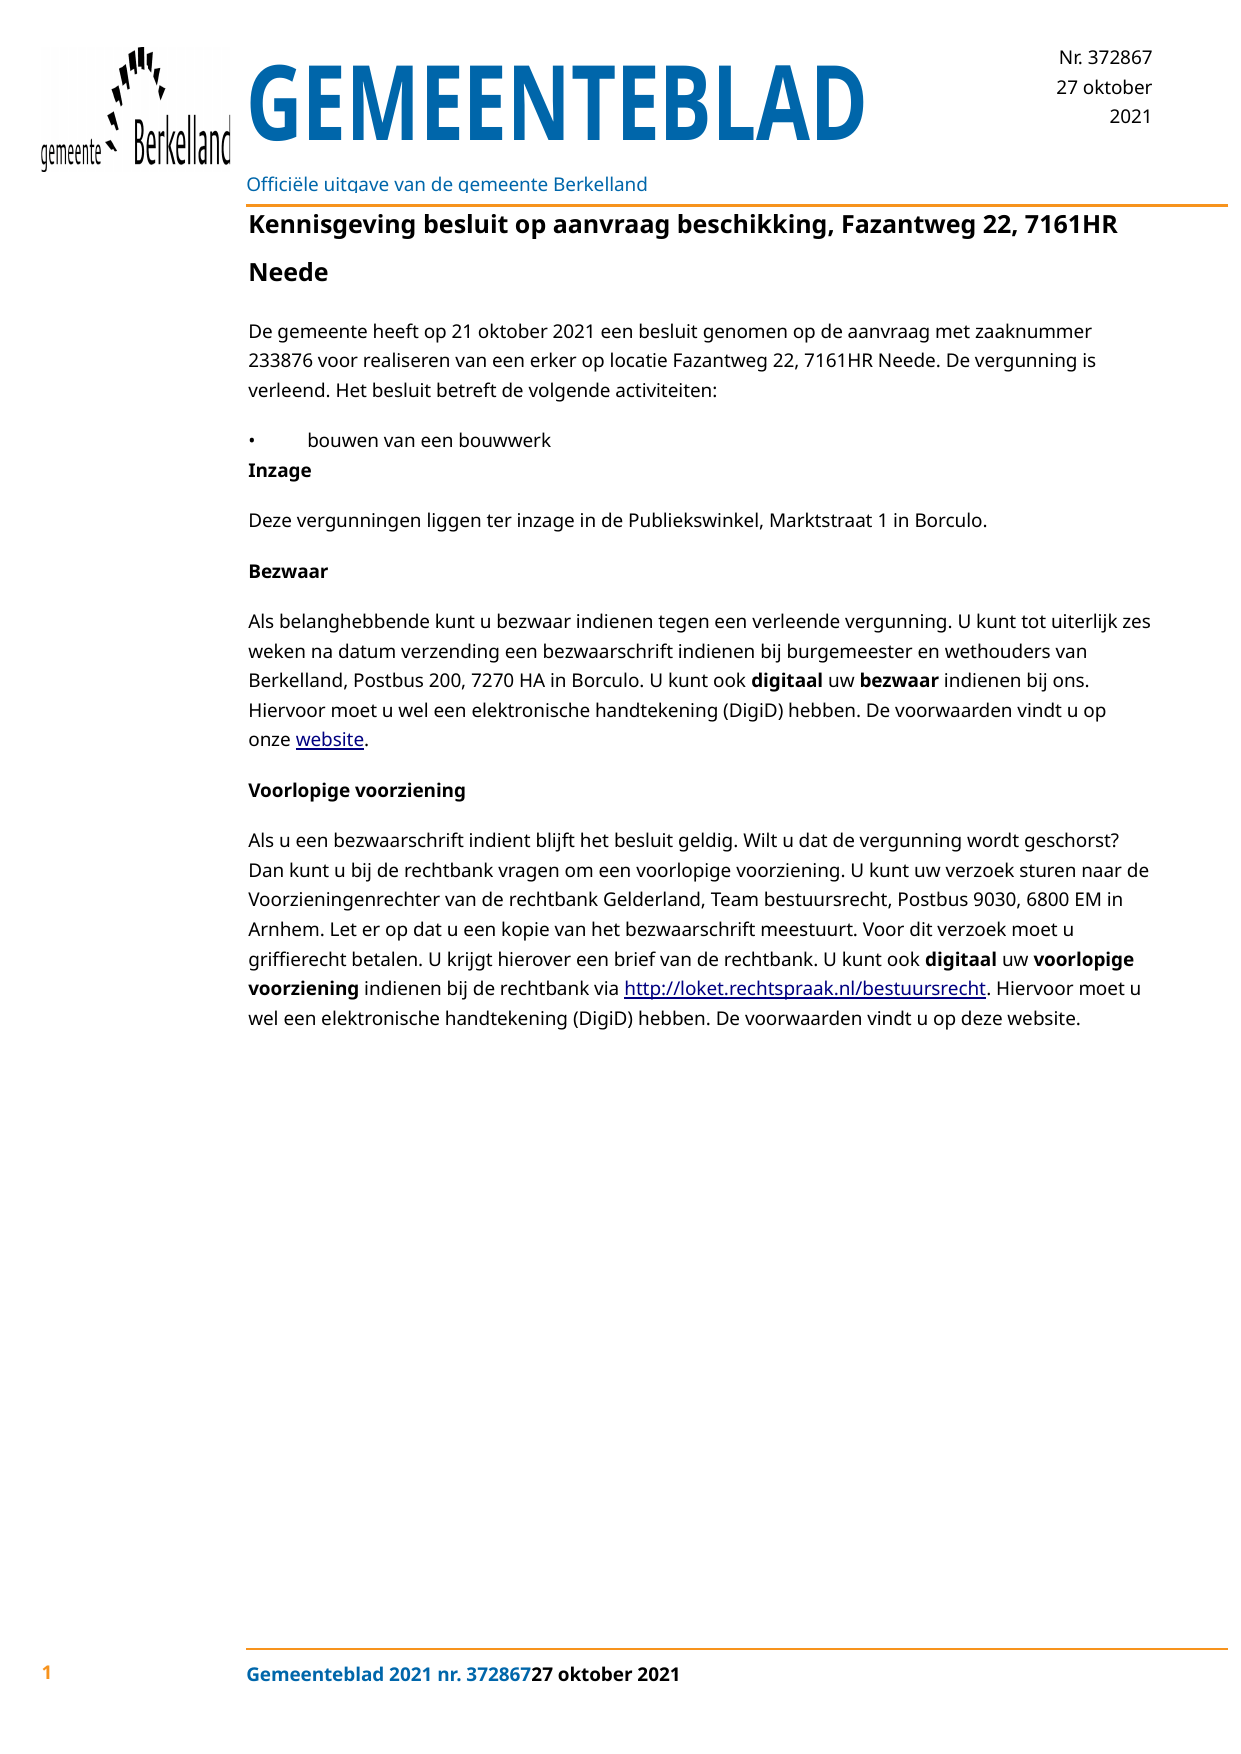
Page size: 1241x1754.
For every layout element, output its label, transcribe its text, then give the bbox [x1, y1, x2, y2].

text Bezwaar [248, 558, 1152, 584]
text Kennisgeving besluit op aanvraag beschikking, Fazantweg 22, 7161HR Neede [248, 207, 1152, 288]
text Inzage [248, 457, 1152, 483]
text Deze vergunningen liggen ter inzage in de Publiekswinkel, Marktstraat 1 in Borculo. [248, 507, 1152, 533]
picture [41, 47, 231, 172]
text Voorlopige voorziening [248, 777, 1152, 803]
text Als belanghebbende kunt u bezwaar indienen tegen een verleende vergunning. U kunt tot uiterlijk zes weken na datum verzending een bezwaarschrift indienen bij burgemeester en wethouders van Berkelland, Postbus 200, 7270 HA in Borculo. U kunt ook digitaal uw bezwaar indienen bij ons. Hiervoor moet u wel een elektronische handtekening (DigiD) hebben. De voorwaarden vindt u op onze website. [248, 608, 1152, 752]
list bouwen van een bouwwerk [248, 427, 1152, 453]
text Als u een bezwaarschrift indient blijft het besluit geldig. Wilt u dat de vergunning wordt geschorst? Dan kunt u bij de rechtbank vragen om een voorlopige voorziening. U kunt uw verzoek sturen naar de Voorzieningenrechter van de rechtbank Gelderland, Team bestuursrecht, Postbus 9030, 6800 EM in Arnhem. Let er op dat u een kopie van het bezwaarschrift meestuurt. Voor dit verzoek moet u griffierecht betalen. U krijgt hierover een brief van de rechtbank. U kunt ook digitaal uw voorlopige voorziening indienen bij de rechtbank via http://loket.rechtspraak.nl/bestuursrecht. Hiervoor moet u wel een elektronische handtekening (DigiD) hebben. De voorwaarden vindt u op deze website. [248, 827, 1152, 1031]
text De gemeente heeft op 21 oktober 2021 een besluit genomen op de aanvraag met zaaknummer 233876 voor realiseren van een erker op locatie Fazantweg 22, 7161HR Neede. De vergunning is verleend. Het besluit betreft de volgende activiteiten: [248, 318, 1152, 403]
